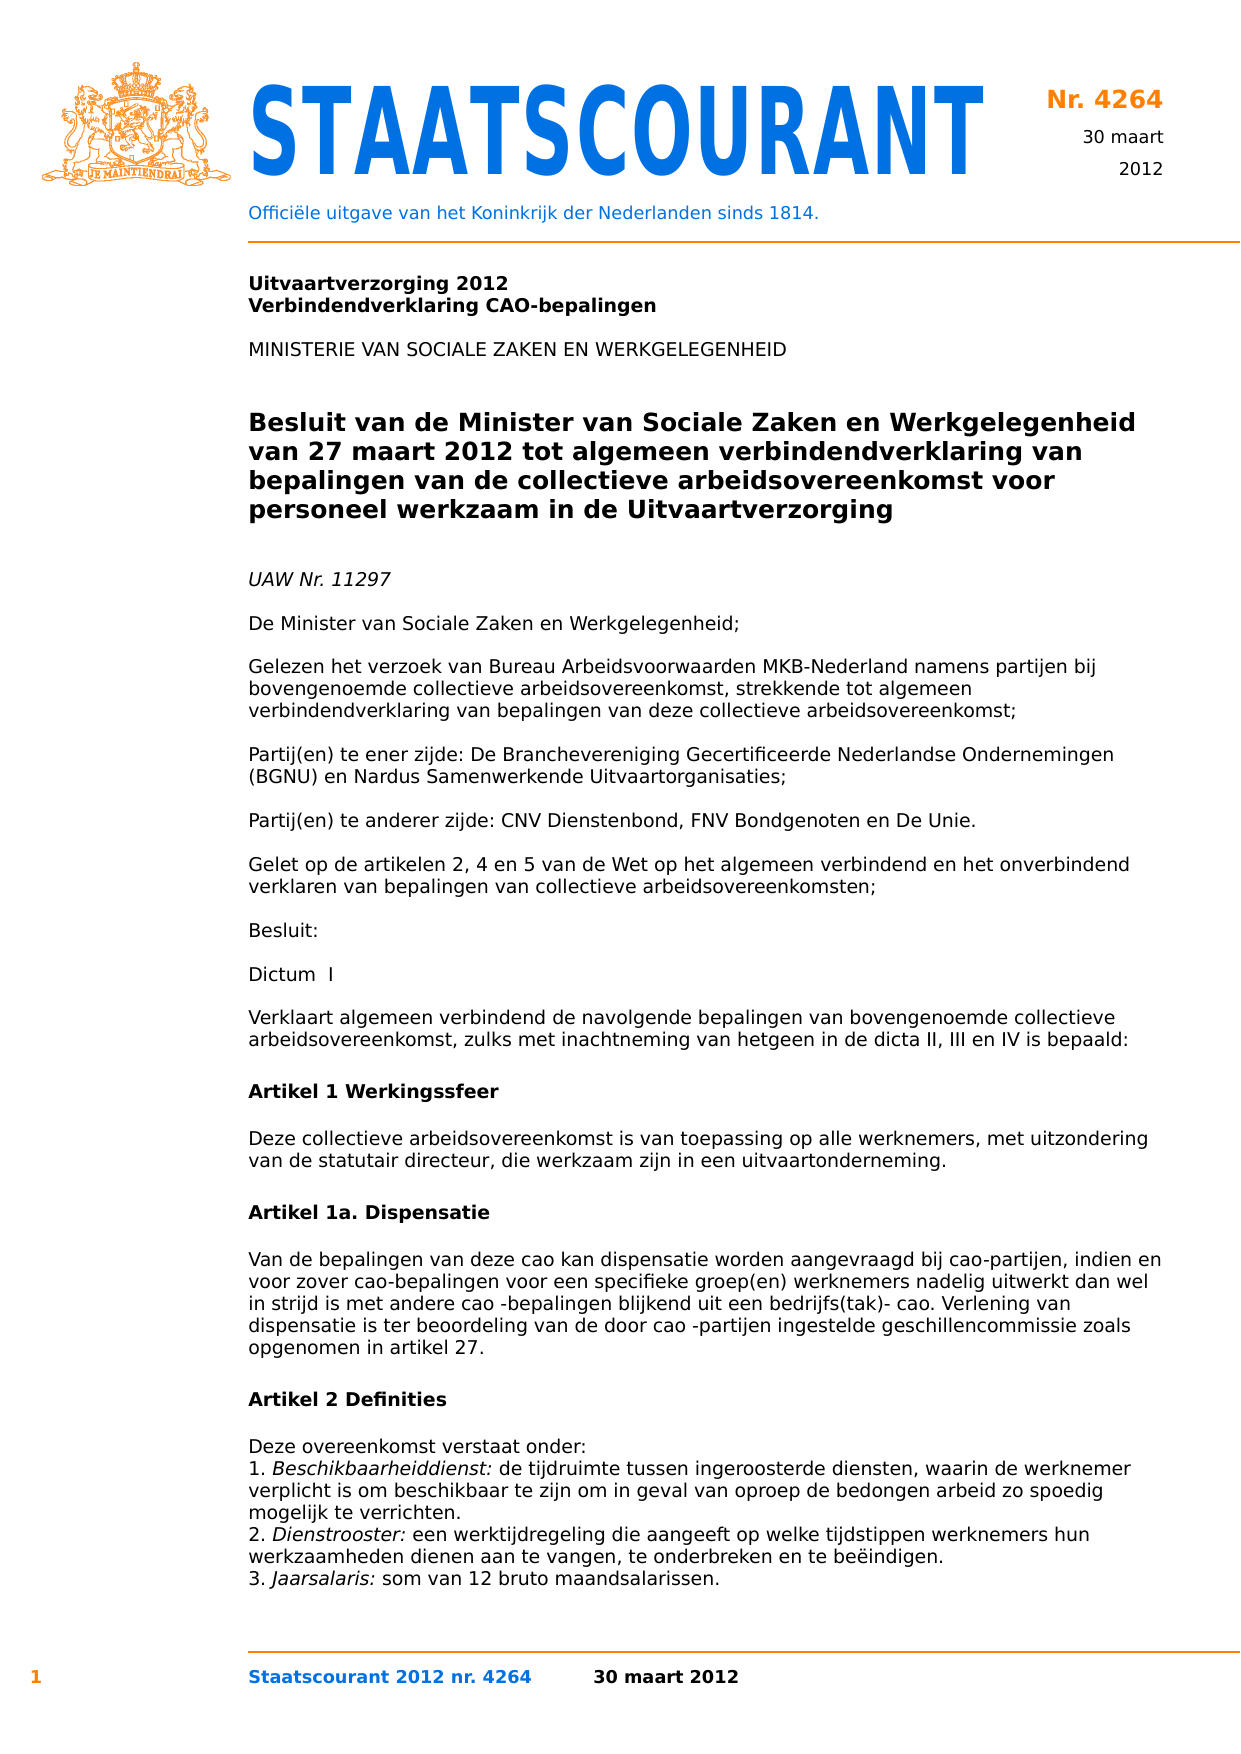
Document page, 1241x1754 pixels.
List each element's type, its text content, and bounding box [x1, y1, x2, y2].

text UAW Nr. 11297 [248, 568, 1163, 591]
text Deze overeenkomst verstaat onder: [248, 1436, 1163, 1458]
text 2. Dienstrooster: een werktijdregeling die aangeeft op welke tijdstippen werknemers hun werkzaamheden dienen aan te vangen, te onderbreken en te beëindigen. [248, 1524, 1163, 1568]
subtitle Artikel 2 Definities [248, 1389, 1163, 1411]
text 1. Beschikbaarheiddienst: de tijdruimte tussen ingeroosterde diensten, waarin de werknemer verplicht is om beschikbaar te zijn om in geval van oproep de bedongen arbeid zo spoedig mogelijk te verrichten. [248, 1458, 1163, 1524]
table_header STAATSCOURANT [248, 62, 998, 203]
subtitle Besluit van de Minister van Sociale Zaken en Werkgelegenheid van 27 maart 2012 tot algemeen verbindendverklaring van bepalingen van de collectieve arbeidsovereenkomst voor personeel werkzaam in de Uitvaartverzorging [248, 408, 1163, 525]
text Deze collectieve arbeidsovereenkomst is van toepassing op alle werknemers, met uitzondering van de statutair directeur, die werkzaam zijn in een uitvaartonderneming. [248, 1128, 1163, 1172]
subtitle Artikel 1 Werkingssfeer [248, 1081, 1163, 1103]
picture [41, 62, 231, 186]
text Van de bepalingen van deze cao kan dispensatie worden aangevraagd bij cao-partijen, indien en voor zover cao-bepalingen voor een specifieke groep(en) werknemers nadelig uitwerkt dan wel in strijd is met andere cao -bepalingen blijkend uit een bedrijfs(tak)- cao. Verlening van dispensatie is ter beoordeling van de door cao -partijen ingestelde geschillencommissie zoals opgenomen in artikel 27. [248, 1249, 1163, 1359]
text Verbindendverklaring CAO-bepalingen [248, 295, 1163, 317]
table_header Nr. 4264 [998, 62, 1240, 121]
text Partij(en) te anderer zijde: CNV Dienstenbond, FNV Bondgenoten en De Unie. [248, 810, 1163, 832]
subtitle Artikel 1a. Dispensatie [248, 1202, 1163, 1224]
text De Minister van Sociale Zaken en Werkgelegenheid; [248, 612, 1163, 634]
text Partij(en) te ener zijde: De Branchevereniging Gecertificeerde Nederlandse Ondernemingen (BGNU) en Nardus Samenwerkende Uitvaartorganisaties; [248, 744, 1163, 788]
text Uitvaartverzorging 2012 [248, 273, 1163, 295]
text Verklaart algemeen verbindend de navolgende bepalingen van bovengenoemde collectieve arbeidsovereenkomst, zulks met inachtneming van hetgeen in de dicta II, III en IV is bepaald: [248, 1007, 1163, 1051]
text Gelet op de artikelen 2, 4 en 5 van de Wet op het algemeen verbindend en het onverbindend verklaren van bepalingen van collectieve arbeidsovereenkomsten; [248, 854, 1163, 898]
text Gelezen het verzoek van Bureau Arbeidsvoorwaarden MKB-Nederland namens partijen bij bovengenoemde collectieve arbeidsovereenkomst, strekkende tot algemeen verbindendverklaring van bepalingen van deze collectieve arbeidsovereenkomst; [248, 656, 1163, 722]
text 3. Jaarsalaris: som van 12 bruto maandsalarissen. [248, 1568, 1163, 1590]
text MINISTERIE VAN SOCIALE ZAKEN EN WERKGELEGENHEID [248, 339, 1163, 361]
text Dictum I [248, 963, 1163, 985]
table_header [25, 62, 248, 241]
table_cell 2012 [998, 153, 1240, 203]
table_cell 30 maart [998, 121, 1240, 153]
table_cell Officiële uitgave van het Koninkrijk der Nederlanden sinds 1814. [248, 203, 1240, 241]
text Besluit: [248, 919, 1163, 942]
